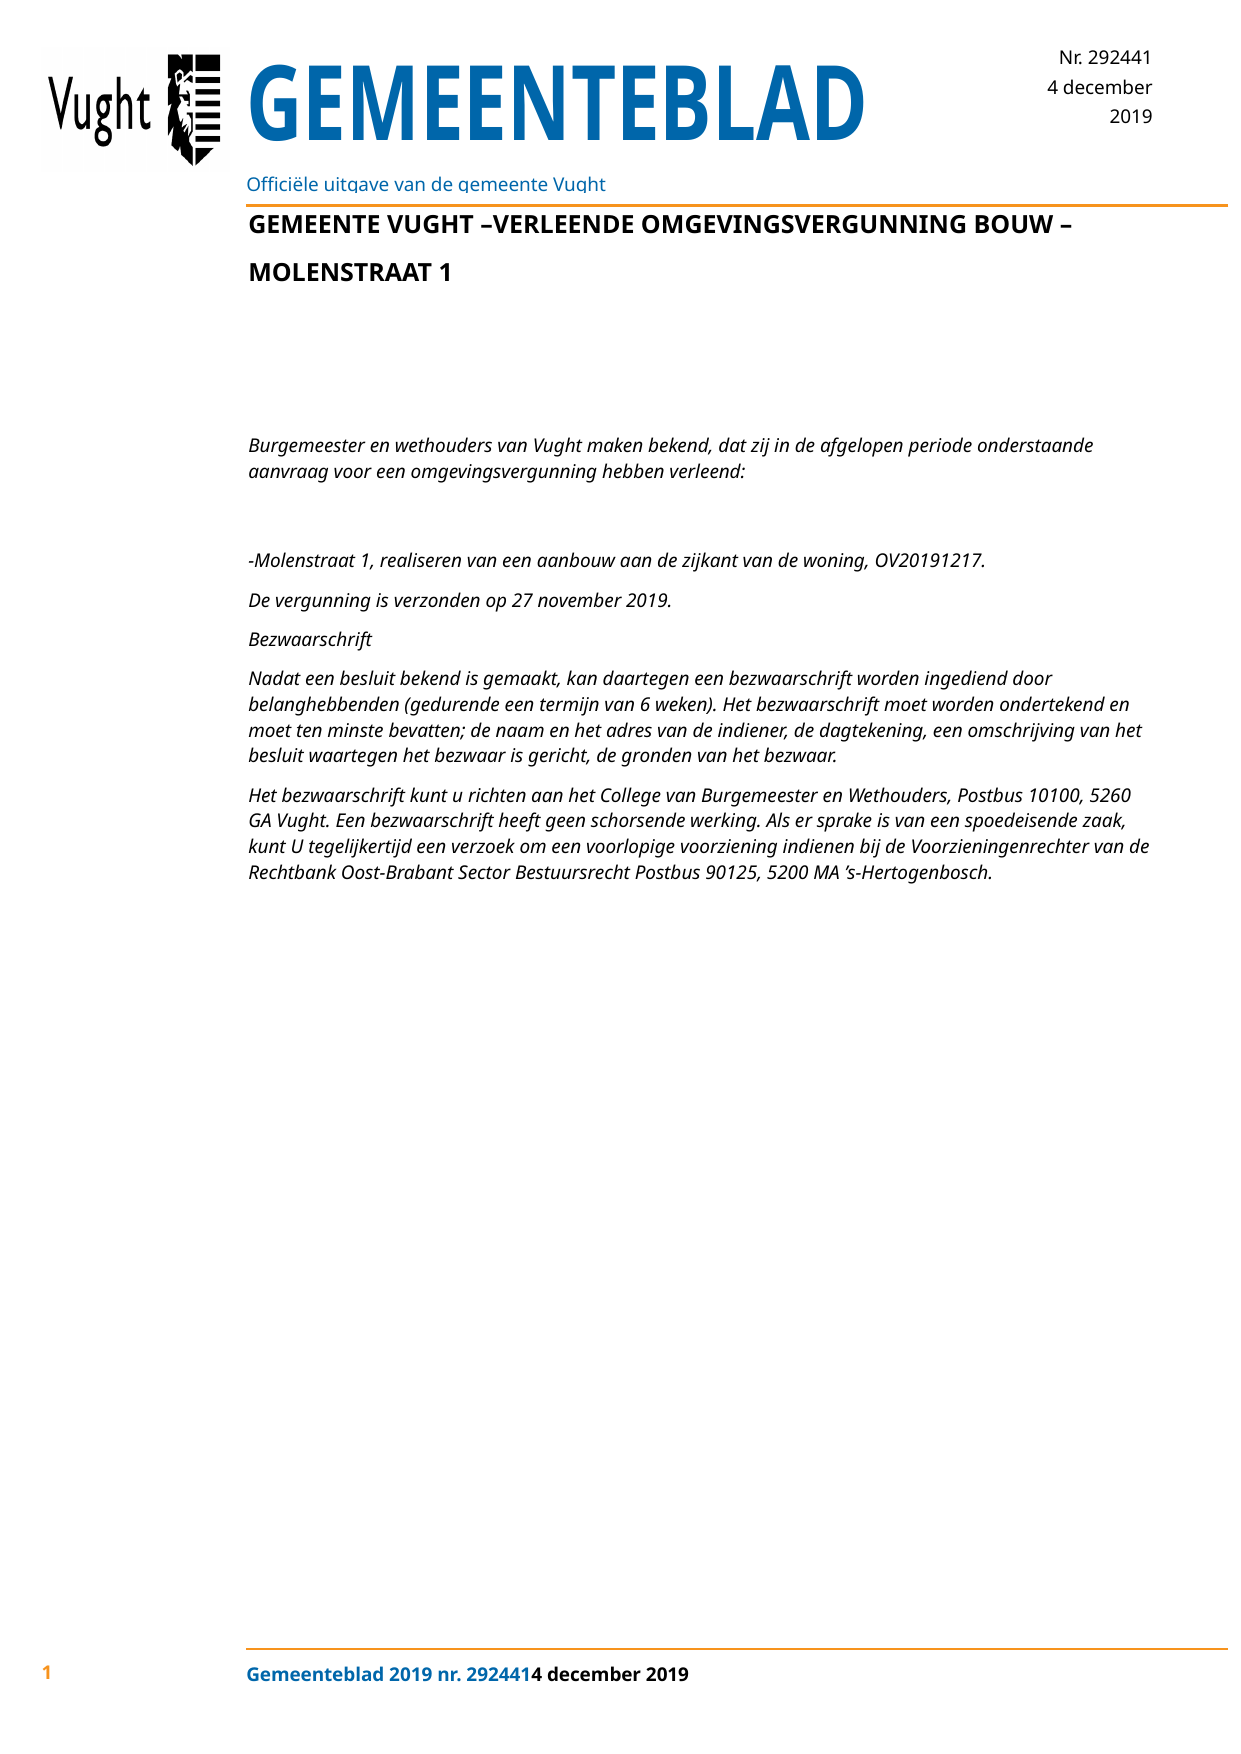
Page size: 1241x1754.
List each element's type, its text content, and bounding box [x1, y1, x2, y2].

text De vergunning is verzonden op 27 november 2019. [248, 587, 1152, 613]
text -Molenstraat 1, realiseren van een aanbouw aan de zijkant van de woning, OV20191217. [248, 548, 1152, 573]
text GEMEENTE VUGHT –VERLEENDE OMGEVINGSVERGUNNING BOUW – MOLENSTRAAT 1 [248, 207, 1152, 288]
picture [41, 47, 231, 172]
text Het bezwaarschrift kunt u richten aan het College van Burgemeester en Wethouders, Postbus 10100, 5260 GA Vught. Een bezwaarschrift heeft geen schorsende werking. Als er sprake is van een spoedeisende zaak, kunt U tegelijkertijd een verzoek om een voorlopige voorziening indienen bij de Voorzieningenrechter van de Rechtbank Oost-Brabant Sector Bestuursrecht Postbus 90125, 5200 MA ’s-Hertogenbosch. [248, 782, 1152, 885]
text Burgemeester en wethouders van Vught maken bekend, dat zij in de afgelopen periode onderstaande aanvraag voor een omgevingsvergunning hebben verleend: [248, 432, 1152, 484]
text Bezwaarschrift [248, 626, 1152, 652]
text Nadat een besluit bekend is gemaakt, kan daartegen een bezwaarschrift worden ingediend door belanghebbenden (gedurende een termijn van 6 weken). Het bezwaarschrift moet worden ondertekend en moet ten minste bevatten; de naam en het adres van de indiener, de dagtekening, een omschrijving van het besluit waartegen het bezwaar is gericht, de gronden van het bezwaar. [248, 666, 1152, 768]
